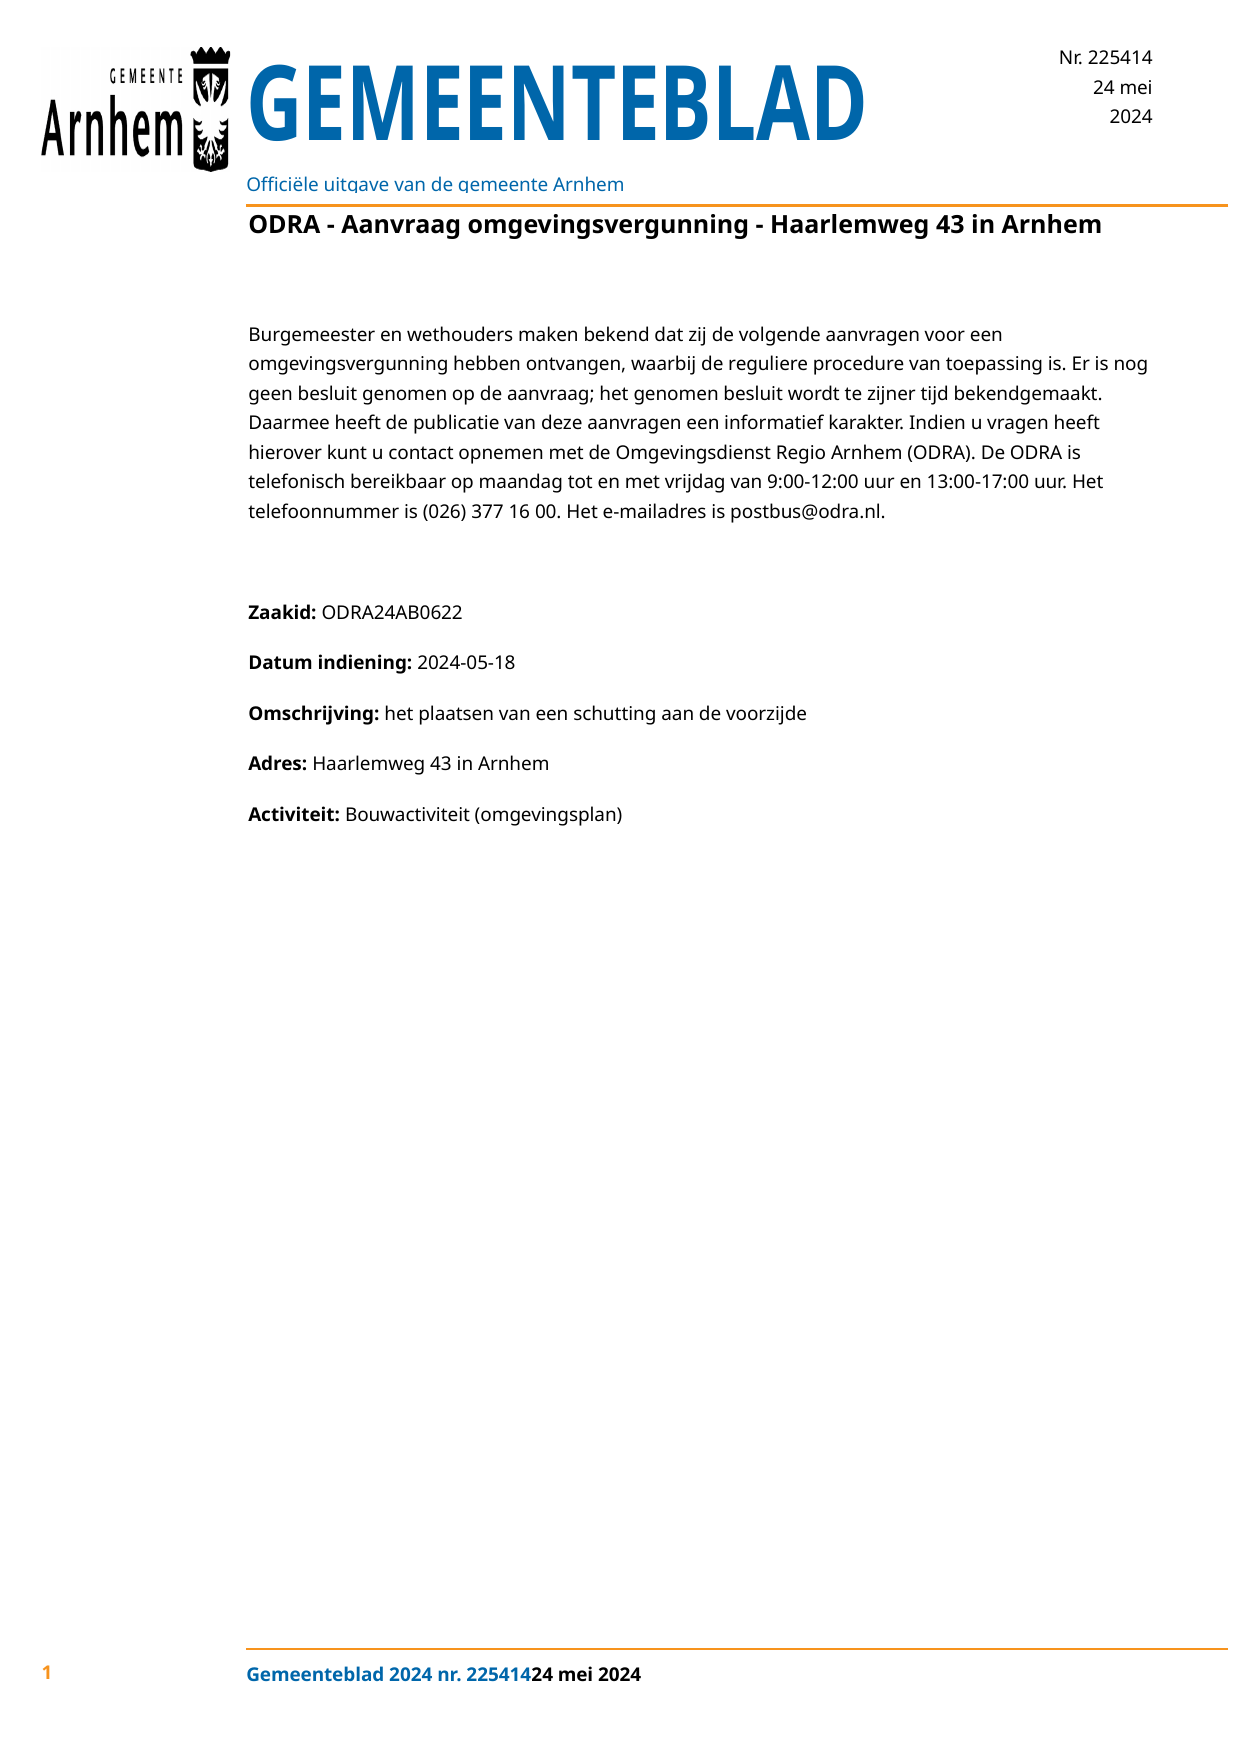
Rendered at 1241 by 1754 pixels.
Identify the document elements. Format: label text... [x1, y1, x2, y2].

text Zaakid: ODRA24AB0622 [248, 599, 1152, 625]
text Adres: Haarlemweg 43 in Arnhem [248, 750, 1152, 776]
text Activiteit: Bouwactiviteit (omgevingsplan) [248, 801, 1152, 826]
text Omschrijving: het plaatsen van een schutting aan de voorzijde [248, 700, 1152, 726]
text Datum indiening: 2024-05-18 [248, 649, 1152, 675]
text ODRA - Aanvraag omgevingsvergunning - Haarlemweg 43 in Arnhem [248, 207, 1152, 241]
text Burgemeester en wethouders maken bekend dat zij de volgende aanvragen voor een omgevingsvergunning hebben ontvangen, waarbij de reguliere procedure van toepassing is. Er is nog geen besluit genomen op de aanvraag; het genomen besluit wordt te zijner tijd bekendgemaakt. Daarmee heeft de publicatie van deze aanvragen een informatief karakter. Indien u vragen heeft hierover kunt u contact opnemen met de Omgevingsdienst Regio Arnhem (ODRA). De ODRA is telefonisch bereikbaar op maandag tot en met vrijdag van 9:00-12:00 uur en 13:00-17:00 uur. Het telefoonnummer is (026) 377 16 00. Het e-mailadres is postbus@odra.nl. [248, 321, 1152, 524]
picture [41, 47, 231, 172]
